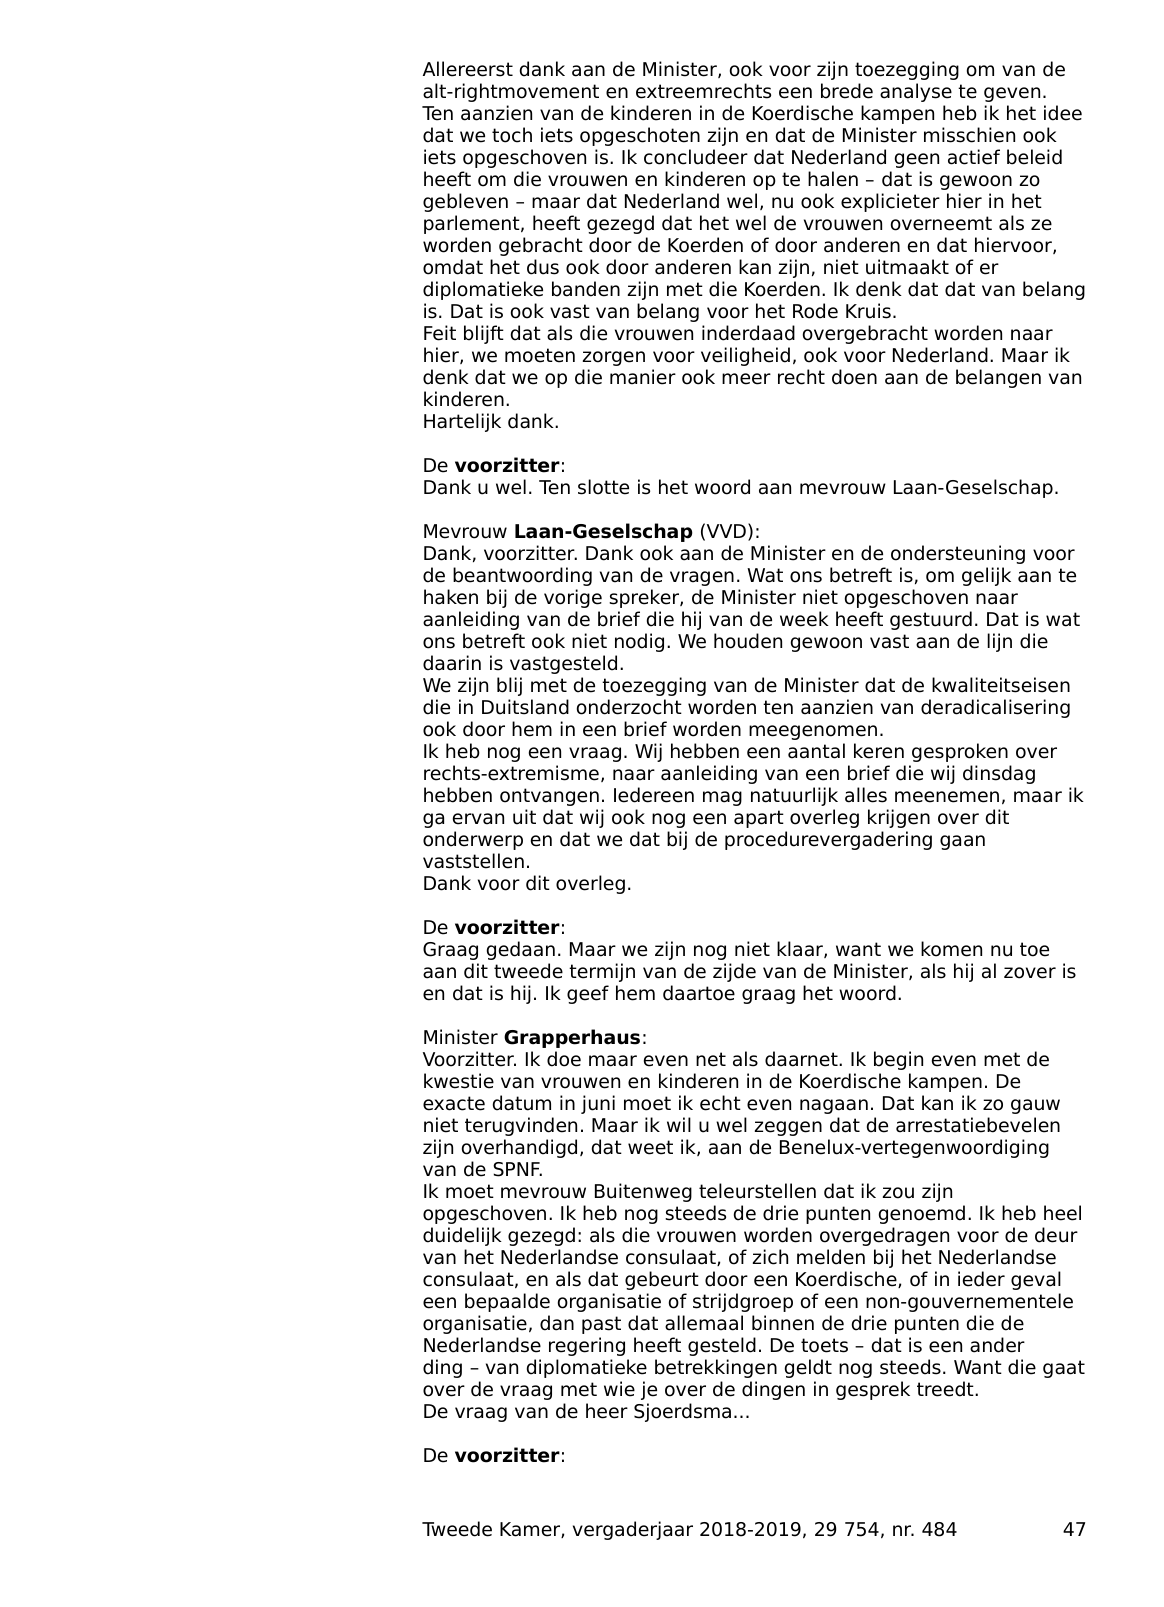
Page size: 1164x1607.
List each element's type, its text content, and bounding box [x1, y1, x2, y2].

text Hartelijk dank. [422, 411, 1087, 433]
text Mevrouw Laan-Geselschap (VVD): [422, 521, 1087, 543]
text De voorzitter: [422, 1445, 1087, 1467]
text Feit blijft dat als die vrouwen inderdaad overgebracht worden naar hier, we moeten zorgen voor veiligheid, ook voor Nederland. Maar ik denk dat we op die manier ook meer recht doen aan de belangen van kinderen. [422, 323, 1087, 411]
text De vraag van de heer Sjoerdsma... [422, 1401, 1087, 1423]
text Dank u wel. Ten slotte is het woord aan mevrouw Laan-Geselschap. [422, 477, 1087, 499]
text De voorzitter: [422, 455, 1087, 477]
text We zijn blij met de toezegging van de Minister dat de kwaliteitseisen die in Duitsland onderzocht worden ten aanzien van deradicalisering ook door hem in een brief worden meegenomen. [422, 675, 1087, 741]
text De voorzitter: [422, 917, 1087, 939]
text Voorzitter. Ik doe maar even net als daarnet. Ik begin even met de kwestie van vrouwen en kinderen in de Koerdische kampen. De exacte datum in juni moet ik echt even nagaan. Dat kan ik zo gauw niet terugvinden. Maar ik wil u wel zeggen dat de arrestatiebevelen zijn overhandigd, dat weet ik, aan de Benelux-vertegenwoordiging van de SPNF. [422, 1049, 1087, 1181]
text Ik moet mevrouw Buitenweg teleurstellen dat ik zou zijn opgeschoven. Ik heb nog steeds de drie punten genoemd. Ik heb heel duidelijk gezegd: als die vrouwen worden overgedragen voor de deur van het Nederlandse consulaat, of zich melden bij het Nederlandse consulaat, en als dat gebeurt door een Koerdische, of in ieder geval een bepaalde organisatie of strijdgroep of een non-gouvernementele organisatie, dan past dat allemaal binnen de drie punten die de Nederlandse regering heeft gesteld. De toets – dat is een ander ding – van diplomatieke betrekkingen geldt nog steeds. Want die gaat over de vraag met wie je over de dingen in gesprek treedt. [422, 1181, 1087, 1401]
text Ten aanzien van de kinderen in de Koerdische kampen heb ik het idee dat we toch iets opgeschoten zijn en dat de Minister misschien ook iets opgeschoven is. Ik concludeer dat Nederland geen actief beleid heeft om die vrouwen en kinderen op te halen – dat is gewoon zo gebleven – maar dat Nederland wel, nu ook explicieter hier in het parlement, heeft gezegd dat het wel de vrouwen overneemt als ze worden gebracht door de Koerden of door anderen en dat hiervoor, omdat het dus ook door anderen kan zijn, niet uitmaakt of er diplomatieke banden zijn met die Koerden. Ik denk dat dat van belang is. Dat is ook vast van belang voor het Rode Kruis. [422, 103, 1087, 323]
text Ik heb nog een vraag. Wij hebben een aantal keren gesproken over rechts-extremisme, naar aanleiding van een brief die wij dinsdag hebben ontvangen. Iedereen mag natuurlijk alles meenemen, maar ik ga ervan uit dat wij ook nog een apart overleg krijgen over dit onderwerp en dat we dat bij de procedurevergadering gaan vaststellen. [422, 741, 1087, 873]
text Graag gedaan. Maar we zijn nog niet klaar, want we komen nu toe aan dit tweede termijn van de zijde van de Minister, als hij al zover is en dat is hij. Ik geef hem daartoe graag het woord. [422, 939, 1087, 1005]
text Allereerst dank aan de Minister, ook voor zijn toezegging om van de alt-rightmovement en extreemrechts een brede analyse te geven. [422, 59, 1087, 103]
text Minister Grapperhaus: [422, 1027, 1087, 1049]
text Dank voor dit overleg. [422, 873, 1087, 895]
text Dank, voorzitter. Dank ook aan de Minister en de ondersteuning voor de beantwoording van de vragen. Wat ons betreft is, om gelijk aan te haken bij de vorige spreker, de Minister niet opgeschoven naar aanleiding van de brief die hij van de week heeft gestuurd. Dat is wat ons betreft ook niet nodig. We houden gewoon vast aan de lijn die daarin is vastgesteld. [422, 543, 1087, 675]
